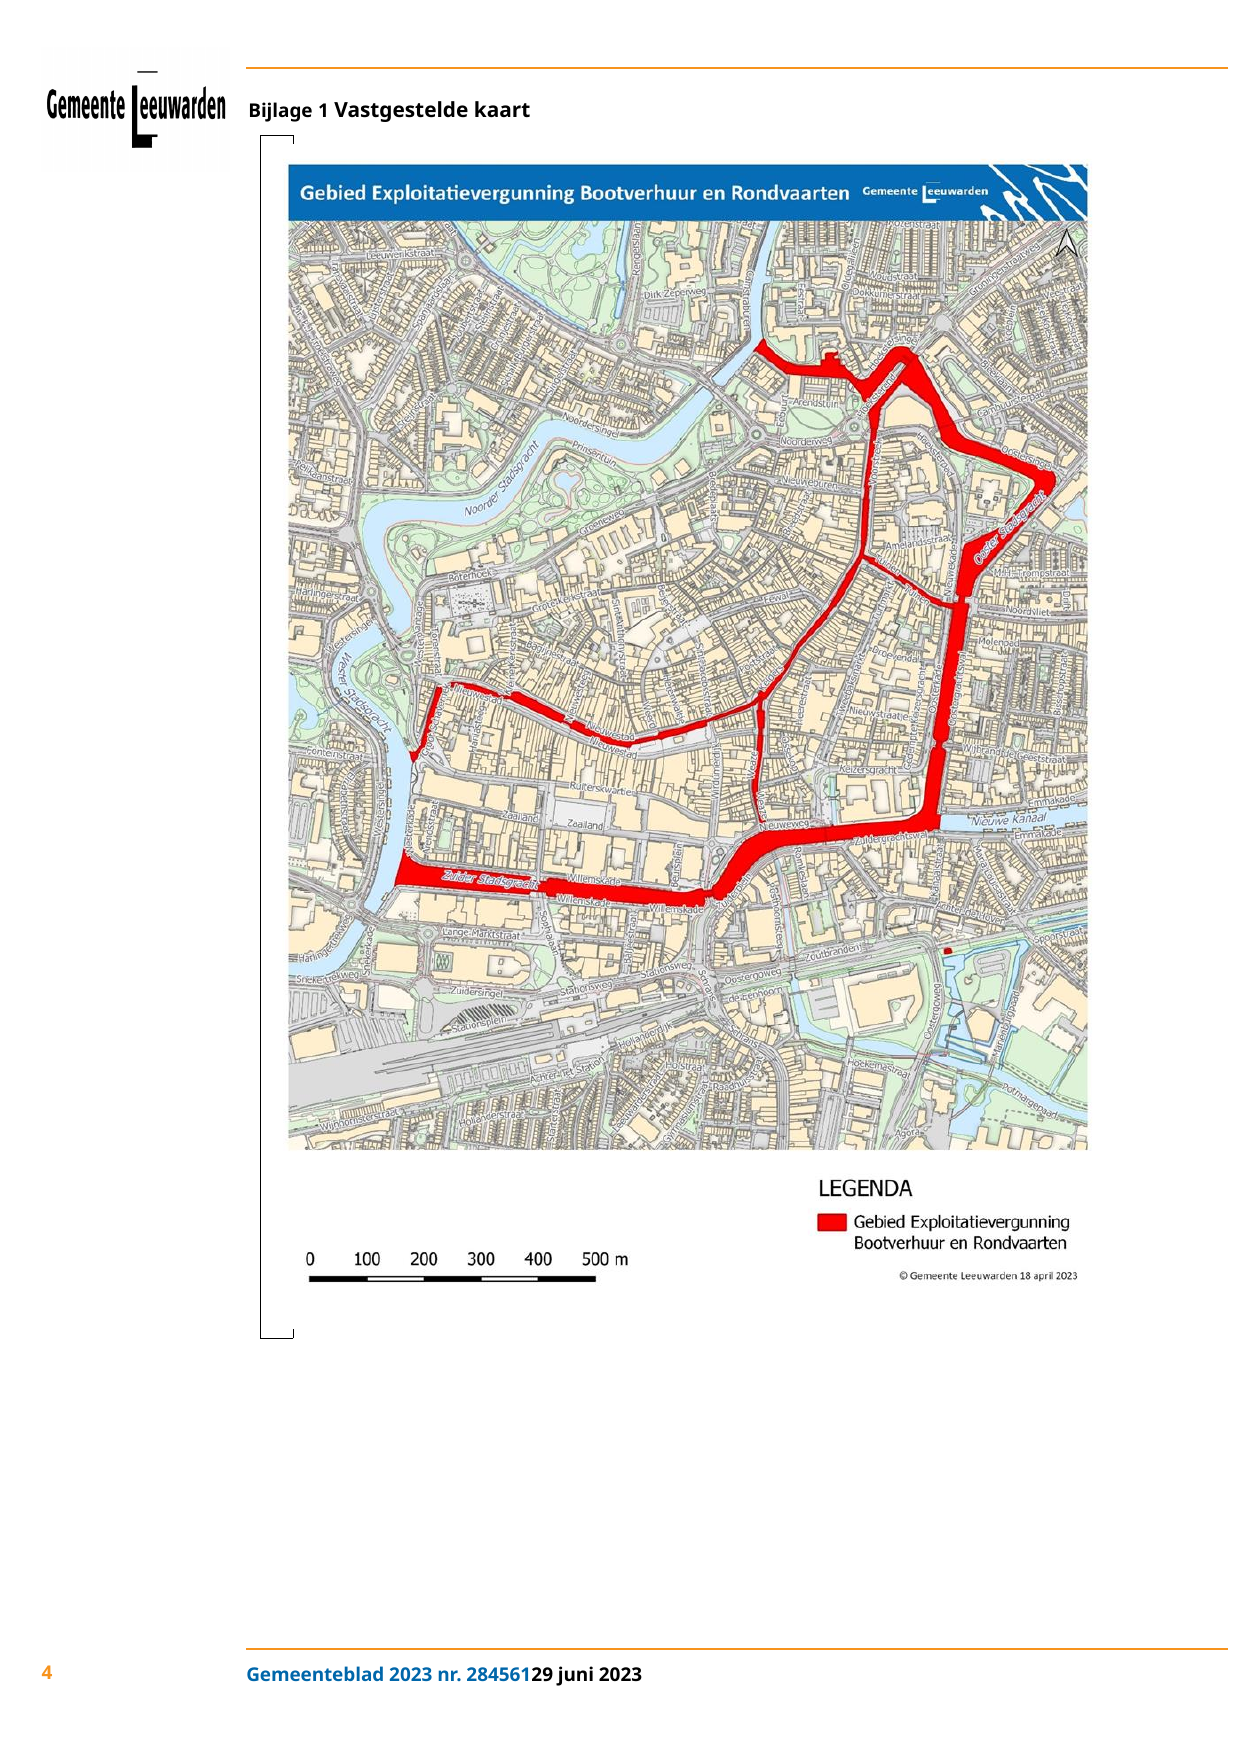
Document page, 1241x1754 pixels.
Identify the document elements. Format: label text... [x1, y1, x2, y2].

picture [268, 144, 1107, 1329]
text Bijlage 1 Vastgestelde kaart [248, 95, 1152, 123]
picture [41, 47, 231, 172]
